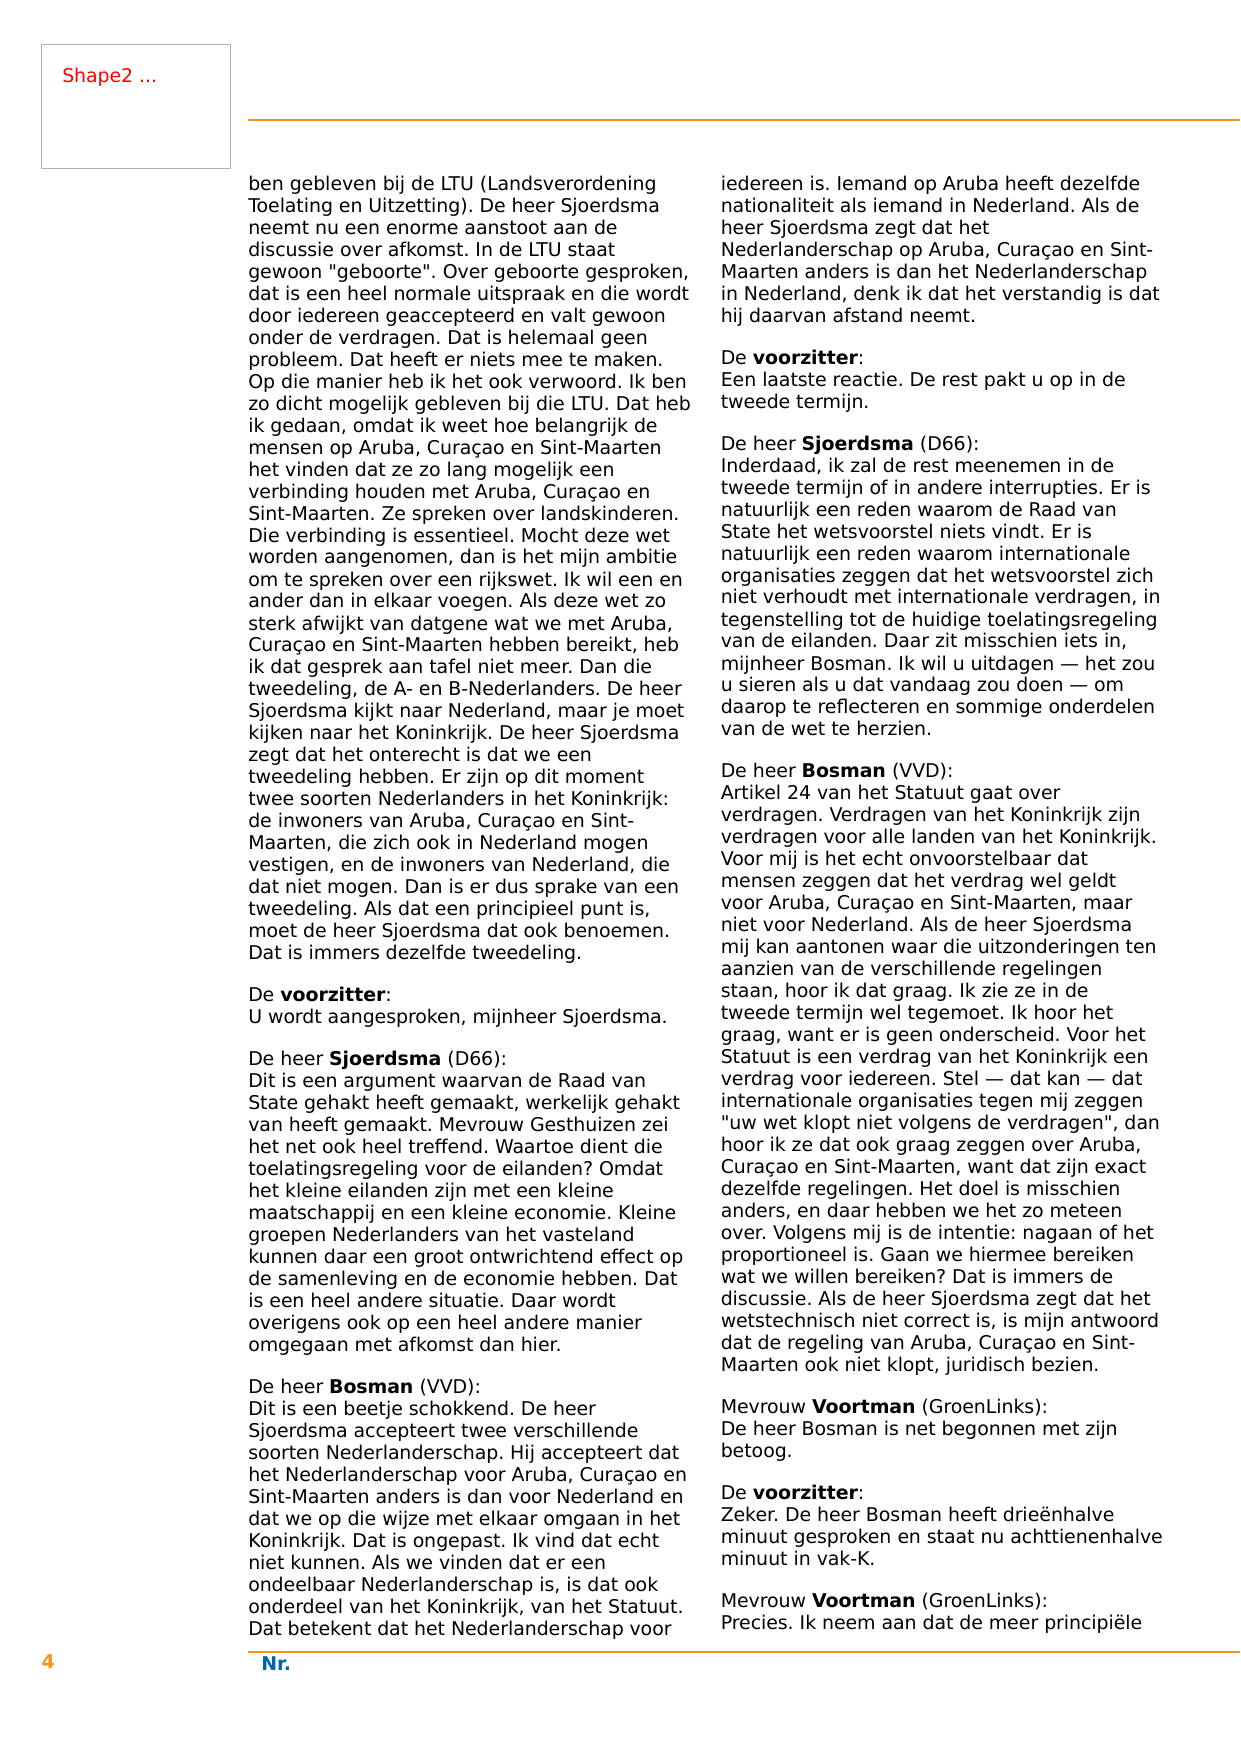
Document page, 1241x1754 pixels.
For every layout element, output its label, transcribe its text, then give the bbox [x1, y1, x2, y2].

text De voorzitter: [721, 347, 1163, 369]
text De heer Sjoerdsma (D66): [248, 1048, 691, 1070]
text Artikel 24 van het Statuut gaat over verdragen. Verdragen van het Koninkrijk zijn verdragen voor alle landen van het Koninkrijk. Voor mij is het echt onvoorstelbaar dat mensen zeggen dat het verdrag wel geldt voor Aruba, Curaçao en Sint-Maarten, maar niet voor Nederland. Als de heer Sjoerdsma mij kan aantonen waar die uitzonderingen ten aanzien van de verschillende regelingen staan, hoor ik dat graag. Ik zie ze in de tweede termijn wel tegemoet. Ik hoor het graag, want er is geen onderscheid. Voor het Statuut is een verdrag van het Koninkrijk een verdrag voor iedereen. Stel — dat kan — dat internationale organisaties tegen mij zeggen "uw wet klopt niet volgens de verdragen", dan hoor ik ze dat ook graag zeggen over Aruba, Curaçao en Sint-Maarten, want dat zijn exact dezelfde regelingen. Het doel is misschien anders, en daar hebben we het zo meteen over. Volgens mij is de intentie: nagaan of het proportioneel is. Gaan we hiermee bereiken wat we willen bereiken? Dat is immers de discussie. Als de heer Sjoerdsma zegt dat het wetstechnisch niet correct is, is mijn antwoord dat de regeling van Aruba, Curaçao en Sint-Maarten ook niet klopt, juridisch bezien. [721, 782, 1163, 1376]
text De voorzitter: [721, 1482, 1163, 1504]
text Precies. Ik neem aan dat de meer principiële [721, 1612, 1163, 1633]
text Dit is een beetje schokkend. De heer Sjoerdsma accepteert twee verschillende soorten Nederlanderschap. Hij accepteert dat het Nederlanderschap voor Aruba, Curaçao en Sint-Maarten anders is dan voor Nederland en dat we op die wijze met elkaar omgaan in het Koninkrijk. Dat is ongepast. Ik vind dat echt niet kunnen. Als we vinden dat er een ondeelbaar Nederlanderschap is, is dat ook onderdeel van het Koninkrijk, van het Statuut. Dat betekent dat het Nederlanderschap voor [248, 1398, 691, 1639]
text De voorzitter: [248, 984, 691, 1006]
text Inderdaad, ik zal de rest meenemen in de tweede termijn of in andere interrupties. Er is natuurlijk een reden waarom de Raad van State het wetsvoorstel niets vindt. Er is natuurlijk een reden waarom internationale organisaties zeggen dat het wetsvoorstel zich niet verhoudt met internationale verdragen, in tegenstelling tot de huidige toelatingsregeling van de eilanden. Daar zit misschien iets in, mijnheer Bosman. Ik wil u uitdagen — het zou u sieren als u dat vandaag zou doen — om daarop te reflecteren en sommige onderdelen van de wet te herzien. [721, 454, 1163, 740]
text De heer Bosman (VVD): [721, 760, 1163, 782]
text iedereen is. Iemand op Aruba heeft dezelfde nationaliteit als iemand in Nederland. Als de heer Sjoerdsma zegt dat het Nederlanderschap op Aruba, Curaçao en Sint-Maarten anders is dan het Nederlanderschap in Nederland, denk ik dat het verstandig is dat hij daarvan afstand neemt. [721, 173, 1163, 327]
text Een laatste reactie. De rest pakt u op in de tweede termijn. [721, 369, 1163, 413]
text Dit is een argument waarvan de Raad van State gehakt heeft gemaakt, werkelijk gehakt van heeft gemaakt. Mevrouw Gesthuizen zei het net ook heel treffend. Waartoe dient die toelatingsregeling voor de eilanden? Omdat het kleine eilanden zijn met een kleine maatschappij en een kleine economie. Kleine groepen Nederlanders van het vasteland kunnen daar een groot ontwrichtend effect op de samenleving en de economie hebben. Dat is een heel andere situatie. Daar wordt overigens ook op een heel andere manier omgegaan met afkomst dan hier. [248, 1070, 691, 1356]
text ben gebleven bij de LTU (Landsverordening Toelating en Uitzetting). De heer Sjoerdsma neemt nu een enorme aanstoot aan de discussie over afkomst. In de LTU staat gewoon "geboorte". Over geboorte gesproken, dat is een heel normale uitspraak en die wordt door iedereen geaccepteerd en valt gewoon onder de verdragen. Dat is helemaal geen probleem. Dat heeft er niets mee te maken. Op die manier heb ik het ook verwoord. Ik ben zo dicht mogelijk gebleven bij die LTU. Dat heb ik gedaan, omdat ik weet hoe belangrijk de mensen op Aruba, Curaçao en Sint-Maarten het vinden dat ze zo lang mogelijk een verbinding houden met Aruba, Curaçao en Sint-Maarten. Ze spreken over landskinderen. Die verbinding is essentieel. Mocht deze wet worden aangenomen, dan is het mijn ambitie om te spreken over een rijkswet. Ik wil een en ander dan in elkaar voegen. Als deze wet zo sterk afwijkt van datgene wat we met Aruba, Curaçao en Sint-Maarten hebben bereikt, heb ik dat gesprek aan tafel niet meer. Dan die tweedeling, de A- en B-Nederlanders. De heer Sjoerdsma kijkt naar Nederland, maar je moet kijken naar het Koninkrijk. De heer Sjoerdsma zegt dat het onterecht is dat we een tweedeling hebben. Er zijn op dit moment twee soorten Nederlanders in het Koninkrijk: de inwoners van Aruba, Curaçao en Sint-Maarten, die zich ook in Nederland mogen vestigen, en de inwoners van Nederland, die dat niet mogen. Dan is er dus sprake van een tweedeling. Als dat een principieel punt is, moet de heer Sjoerdsma dat ook benoemen. Dat is immers dezelfde tweedeling. [248, 173, 691, 964]
text De heer Bosman (VVD): [248, 1376, 691, 1398]
text De heer Sjoerdsma (D66): [721, 433, 1163, 454]
text Zeker. De heer Bosman heeft drieënhalve minuut gesproken en staat nu achttienenhalve minuut in vak-K. [721, 1504, 1163, 1569]
text U wordt aangesproken, mijnheer Sjoerdsma. [248, 1006, 691, 1028]
text Mevrouw Voortman (GroenLinks): [721, 1589, 1163, 1612]
text Mevrouw Voortman (GroenLinks): [721, 1396, 1163, 1418]
text De heer Bosman is net begonnen met zijn betoog. [721, 1418, 1163, 1462]
